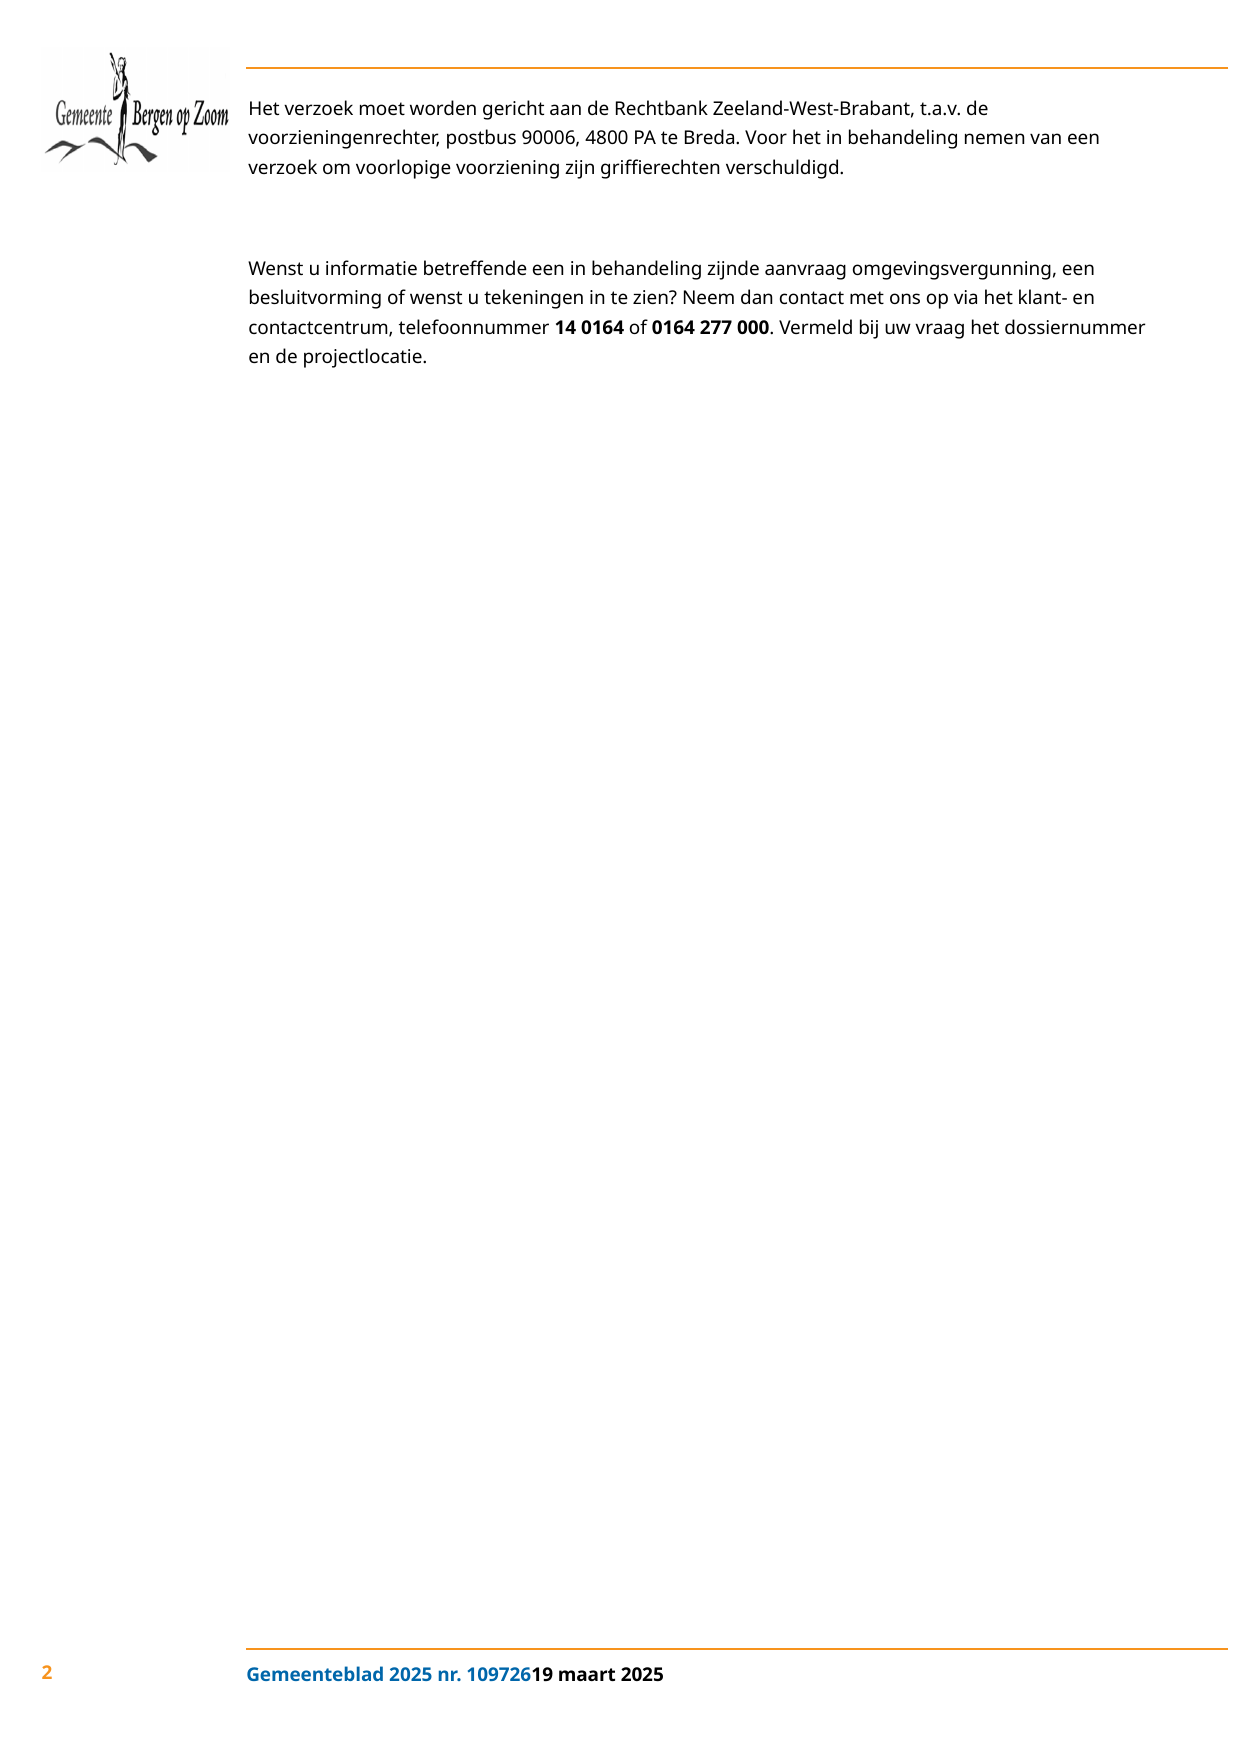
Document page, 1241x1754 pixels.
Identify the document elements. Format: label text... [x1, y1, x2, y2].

text Wenst u informatie betreffende een in behandeling zijnde aanvraag omgevingsvergunning, een besluitvorming of wenst u tekeningen in te zien? Neem dan contact met ons op via het klant- en contactcentrum, telefoonnummer 14 0164 of 0164 277 000. Vermeld bij uw vraag het dossiernummer en de projectlocatie. [248, 255, 1152, 369]
text Het verzoek moet worden gericht aan de Rechtbank Zeeland-West-Brabant, t.a.v. de voorzieningenrechter, postbus 90006, 4800 PA te Breda. Voor het in behandeling nemen van een verzoek om voorlopige voorziening zijn griffierechten verschuldigd. [248, 95, 1152, 180]
picture [41, 47, 231, 172]
